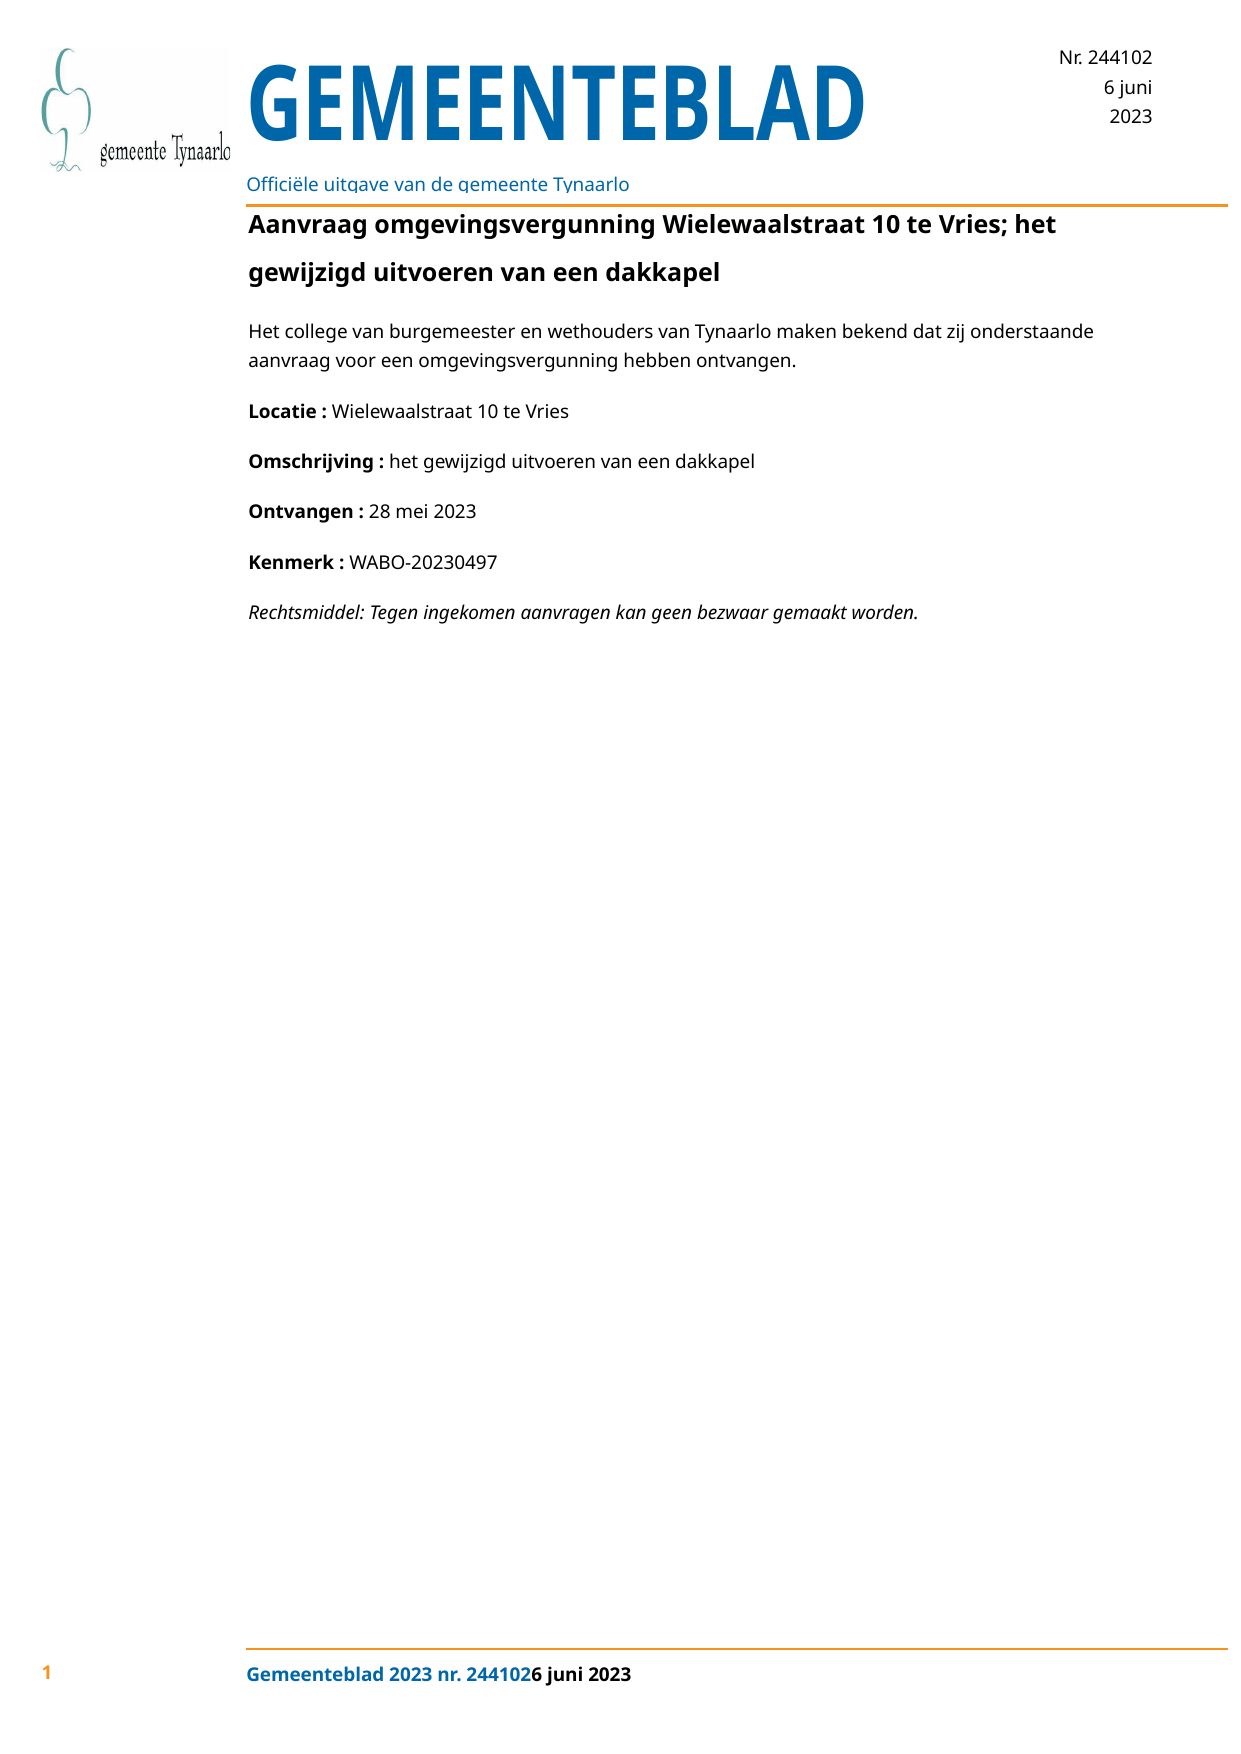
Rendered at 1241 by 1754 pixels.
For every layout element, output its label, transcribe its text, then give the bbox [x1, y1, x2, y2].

text Omschrijving : het gewijzigd uitvoeren van een dakkapel [248, 448, 1152, 474]
text Kenmerk : WABO-20230497 [248, 549, 1152, 575]
text Aanvraag omgevingsvergunning Wielewaalstraat 10 te Vries; het gewijzigd uitvoeren van een dakkapel [248, 207, 1152, 288]
text Ontvangen : 28 mei 2023 [248, 499, 1152, 524]
text Het college van burgemeester en wethouders van Tynaarlo maken bekend dat zij onderstaande aanvraag voor een omgevingsvergunning hebben ontvangen. [248, 318, 1152, 373]
text Rechtsmiddel: Tegen ingekomen aanvragen kan geen bezwaar gemaakt worden. [248, 599, 1152, 625]
picture [41, 47, 231, 172]
text Locatie : Wielewaalstraat 10 te Vries [248, 398, 1152, 424]
